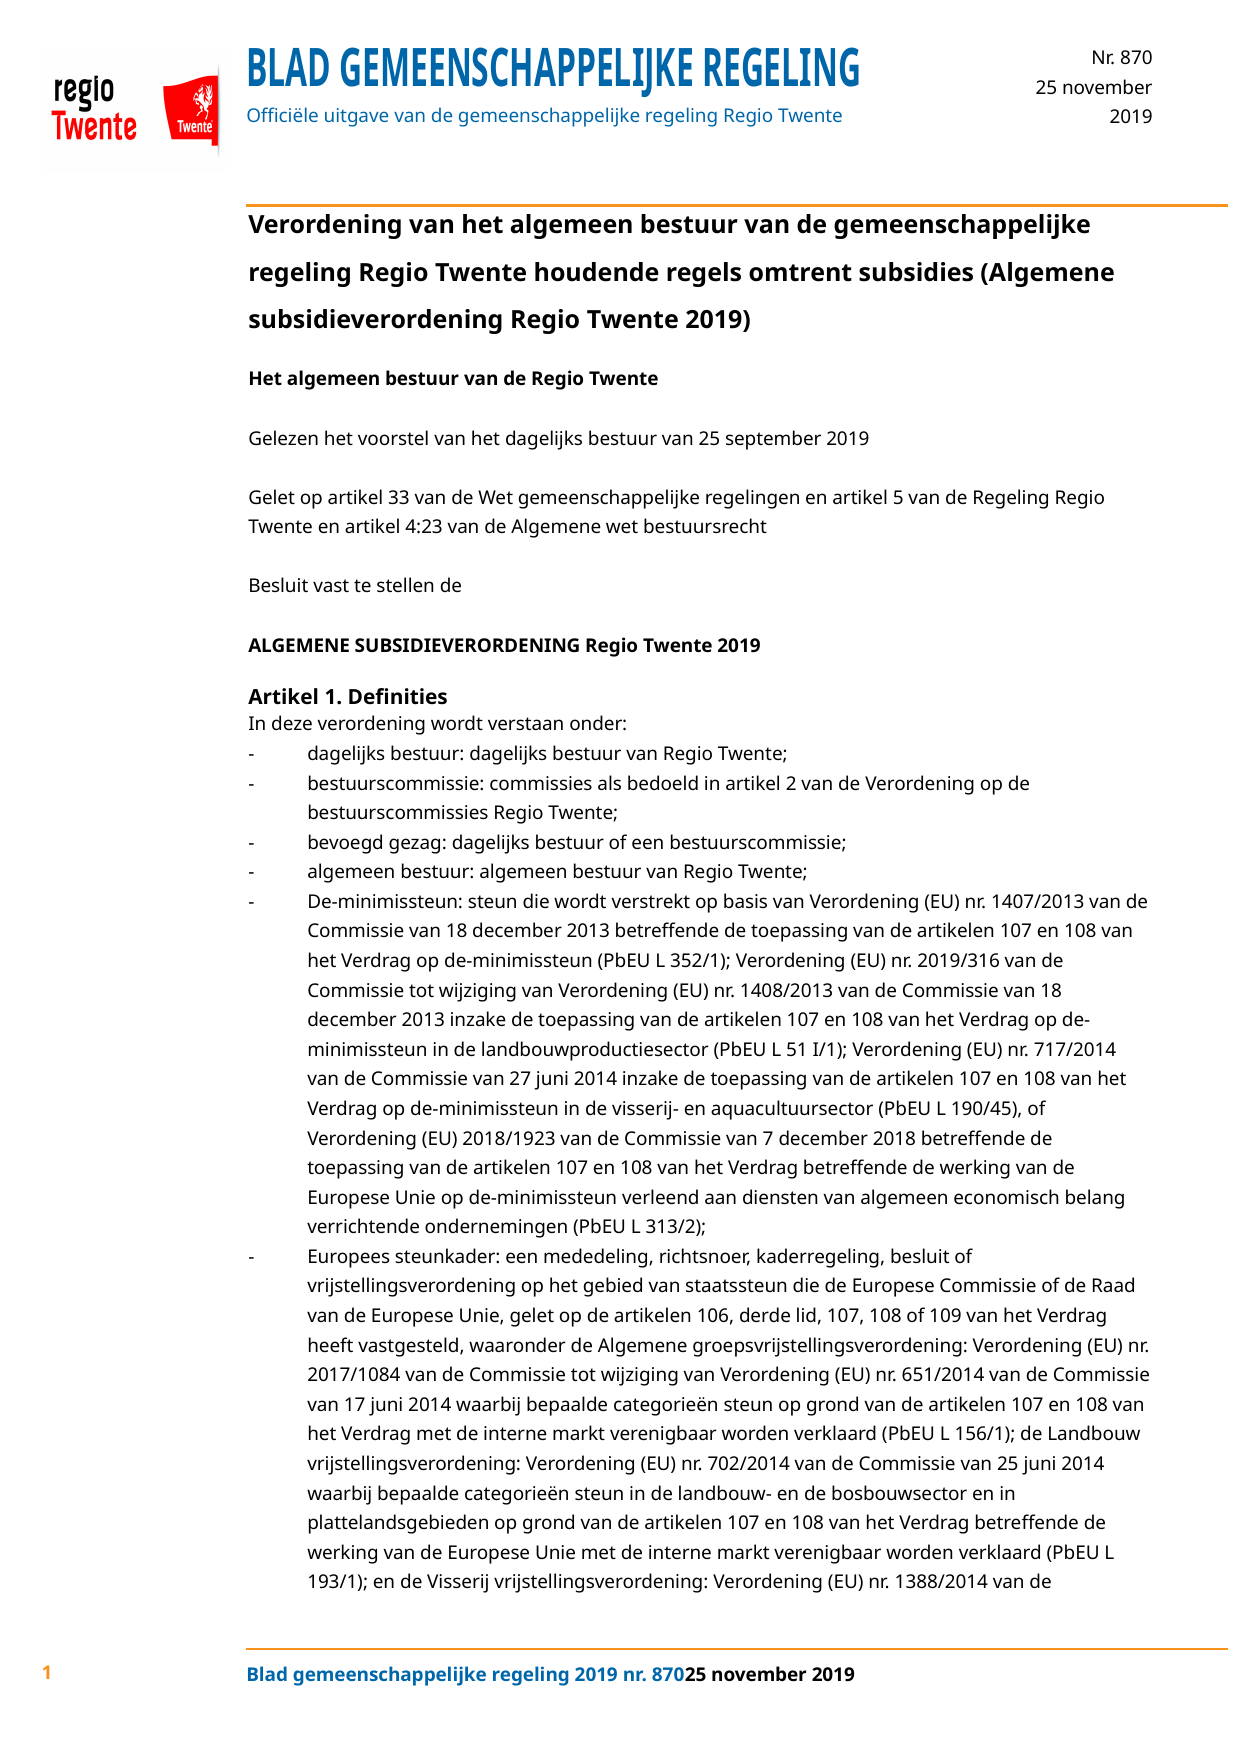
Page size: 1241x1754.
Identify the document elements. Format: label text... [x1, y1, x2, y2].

text Artikel 1. Definities [248, 682, 1152, 711]
text Besluit vast te stellen de [248, 573, 1152, 598]
picture [41, 47, 231, 172]
text Verordening van het algemeen bestuur van de gemeenschappelijke regeling Regio Twente houdende regels omtrent subsidies (Algemene subsidieverordening Regio Twente 2019) [248, 207, 1152, 336]
text Het algemeen bestuur van de Regio Twente [248, 366, 1152, 391]
list De-minimissteun: steun die wordt verstrekt op basis van Verordening (EU) nr. 1407/2013 van de Commissie van 18 december 2013 betreffende de toepassing van de artikelen 107 en 108 van het Verdrag op de-minimissteun (PbEU L 352/1); Verordening (EU) nr. 2019/316 van de Commissie tot wijziging van Verordening (EU) nr. 1408/2013 van de Commissie van 18 december 2013 inzake de toepassing van de artikelen 107 en 108 van het Verdrag op de-minimissteun in de landbouwproductiesector (PbEU L 51 I/1); Verordening (EU) nr. 717/2014 van de Commissie van 27 juni 2014 inzake de toepassing van de artikelen 107 en 108 van het Verdrag op de-minimissteun in de visserij- en aquacultuursector (PbEU L 190/45), of Verordening (EU) 2018/1923 van de Commissie van 7 december 2018 betreffende de toepassing van de artikelen 107 en 108 van het Verdrag betreffende de werking van de Europese Unie op de-minimissteun verleend aan diensten van algemeen economisch belang verrichtende ondernemingen (PbEU L 313/2); [248, 888, 1152, 1239]
list dagelijks bestuur: dagelijks bestuur van Regio Twente; [248, 740, 1152, 766]
list Europees steunkader: een mededeling, richtsnoer, kaderregeling, besluit of vrijstellingsverordening op het gebied van staatssteun die de Europese Commissie of de Raad van de Europese Unie, gelet op de artikelen 106, derde lid, 107, 108 of 109 van het Verdrag heeft vastgesteld, waaronder de Algemene groepsvrijstellingsverordening: Verordening (EU) nr. 2017/1084 van de Commissie tot wijziging van Verordening (EU) nr. 651/2014 van de Commissie van 17 juni 2014 waarbij bepaalde categorieën steun op grond van de artikelen 107 en 108 van het Verdrag met de interne markt verenigbaar worden verklaard (PbEU L 156/1); de Landbouw vrijstellingsverordening: Verordening (EU) nr. 702/2014 van de Commissie van 25 juni 2014 waarbij bepaalde categorieën steun in de landbouw- en de bosbouwsector en in plattelandsgebieden op grond van de artikelen 107 en 108 van het Verdrag betreffende de werking van de Europese Unie met de interne markt verenigbaar worden verklaard (PbEU L 193/1); en de Visserij vrijstellingsverordening: Verordening (EU) nr. 1388/2014 van de [248, 1243, 1152, 1594]
text Gelet op artikel 33 van de Wet gemeenschappelijke regelingen en artikel 5 van de Regeling Regio Twente en artikel 4:23 van de Algemene wet bestuursrecht [248, 484, 1152, 539]
list bevoegd gezag: dagelijks bestuur of een bestuurscommissie; [248, 829, 1152, 855]
list algemeen bestuur: algemeen bestuur van Regio Twente; [248, 858, 1152, 884]
list bestuurscommissie: commissies als bedoeld in artikel 2 van de Verordening op de bestuurscommissies Regio Twente; [248, 770, 1152, 825]
text ALGEMENE SUBSIDIEVERORDENING Regio Twente 2019 [248, 632, 1152, 657]
text In deze verordening wordt verstaan onder: [248, 711, 1152, 736]
text Gelezen het voorstel van het dagelijks bestuur van 25 september 2019 [248, 425, 1152, 450]
